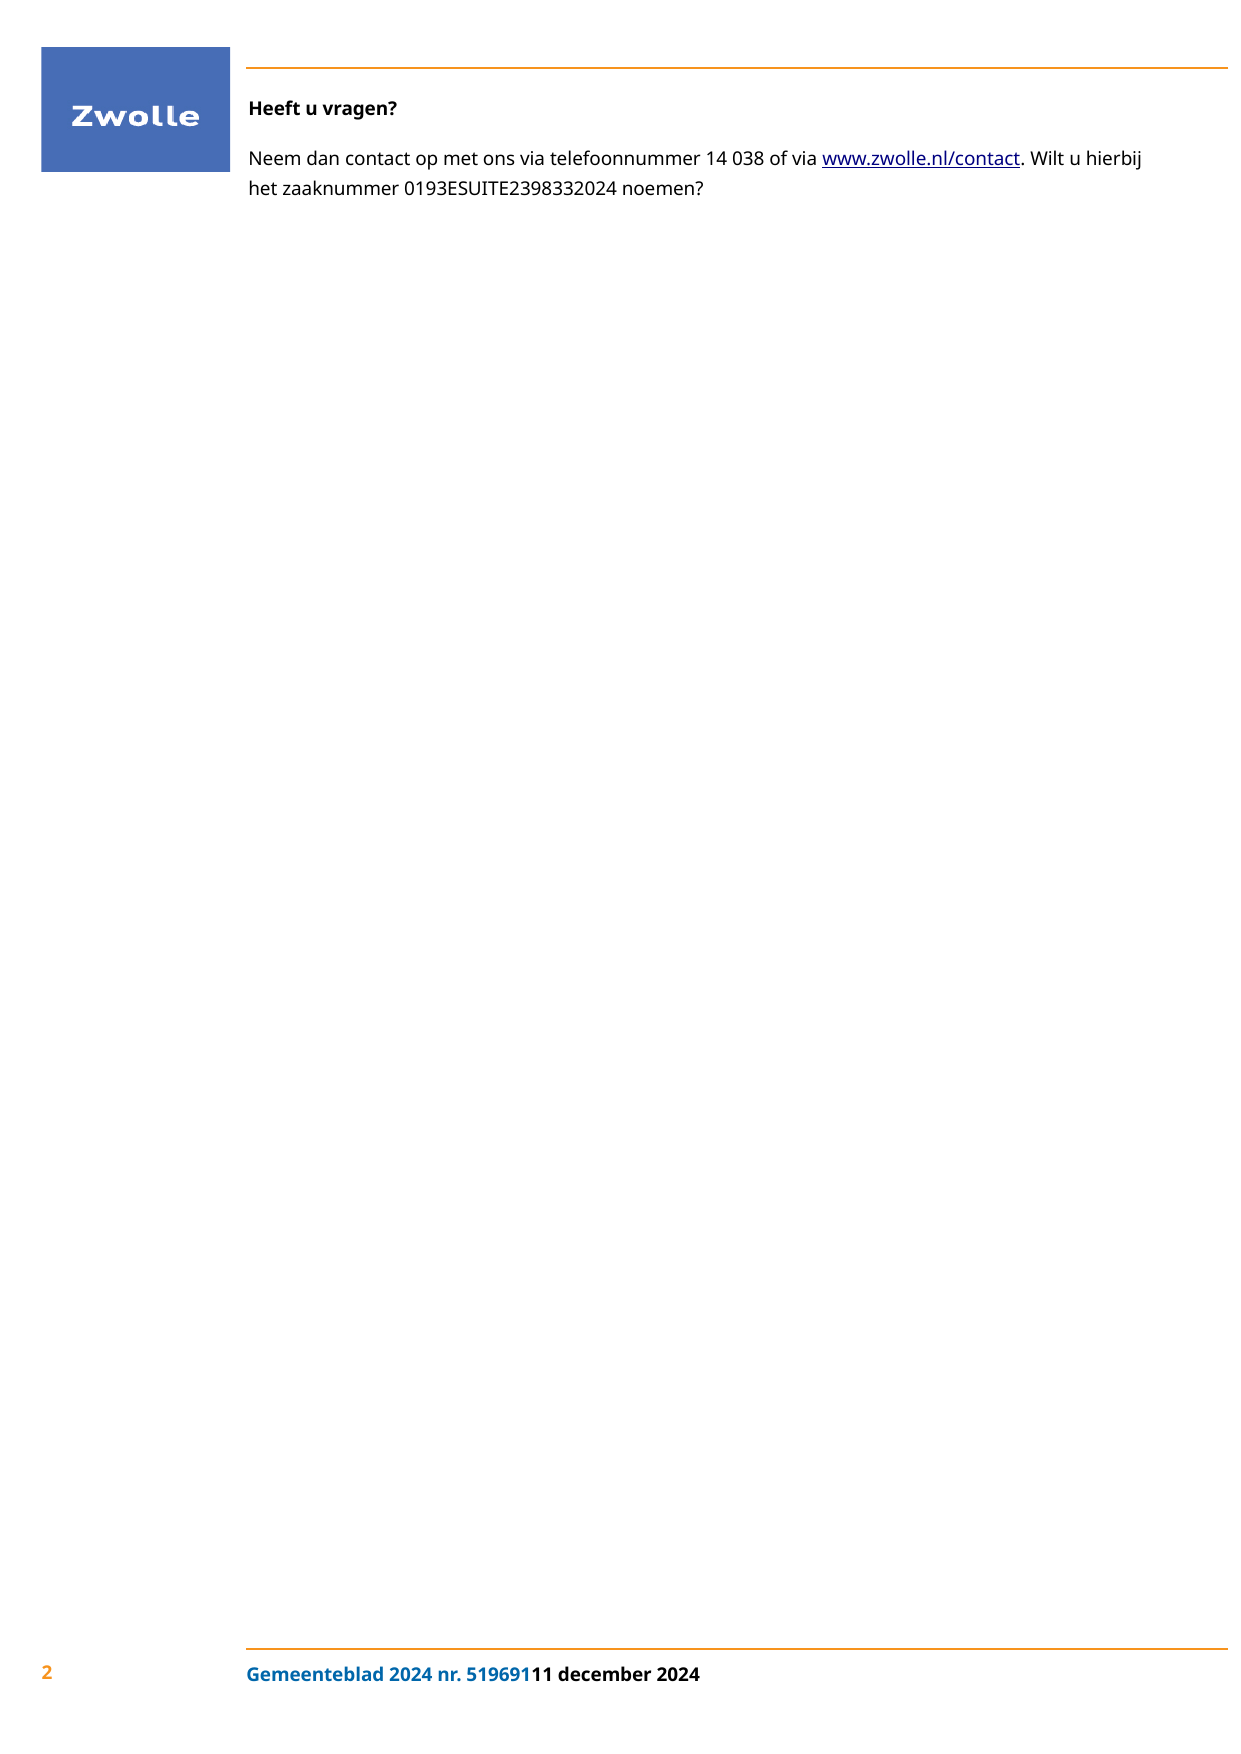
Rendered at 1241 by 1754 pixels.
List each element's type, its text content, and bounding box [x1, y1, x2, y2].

picture [41, 47, 231, 172]
text Neem dan contact op met ons via telefoonnummer 14 038 of via www.zwolle.nl/contact. Wilt u hierbij het zaaknummer 0193ESUITE2398332024 noemen? [248, 145, 1152, 201]
text Heeft u vragen? [248, 95, 1152, 121]
